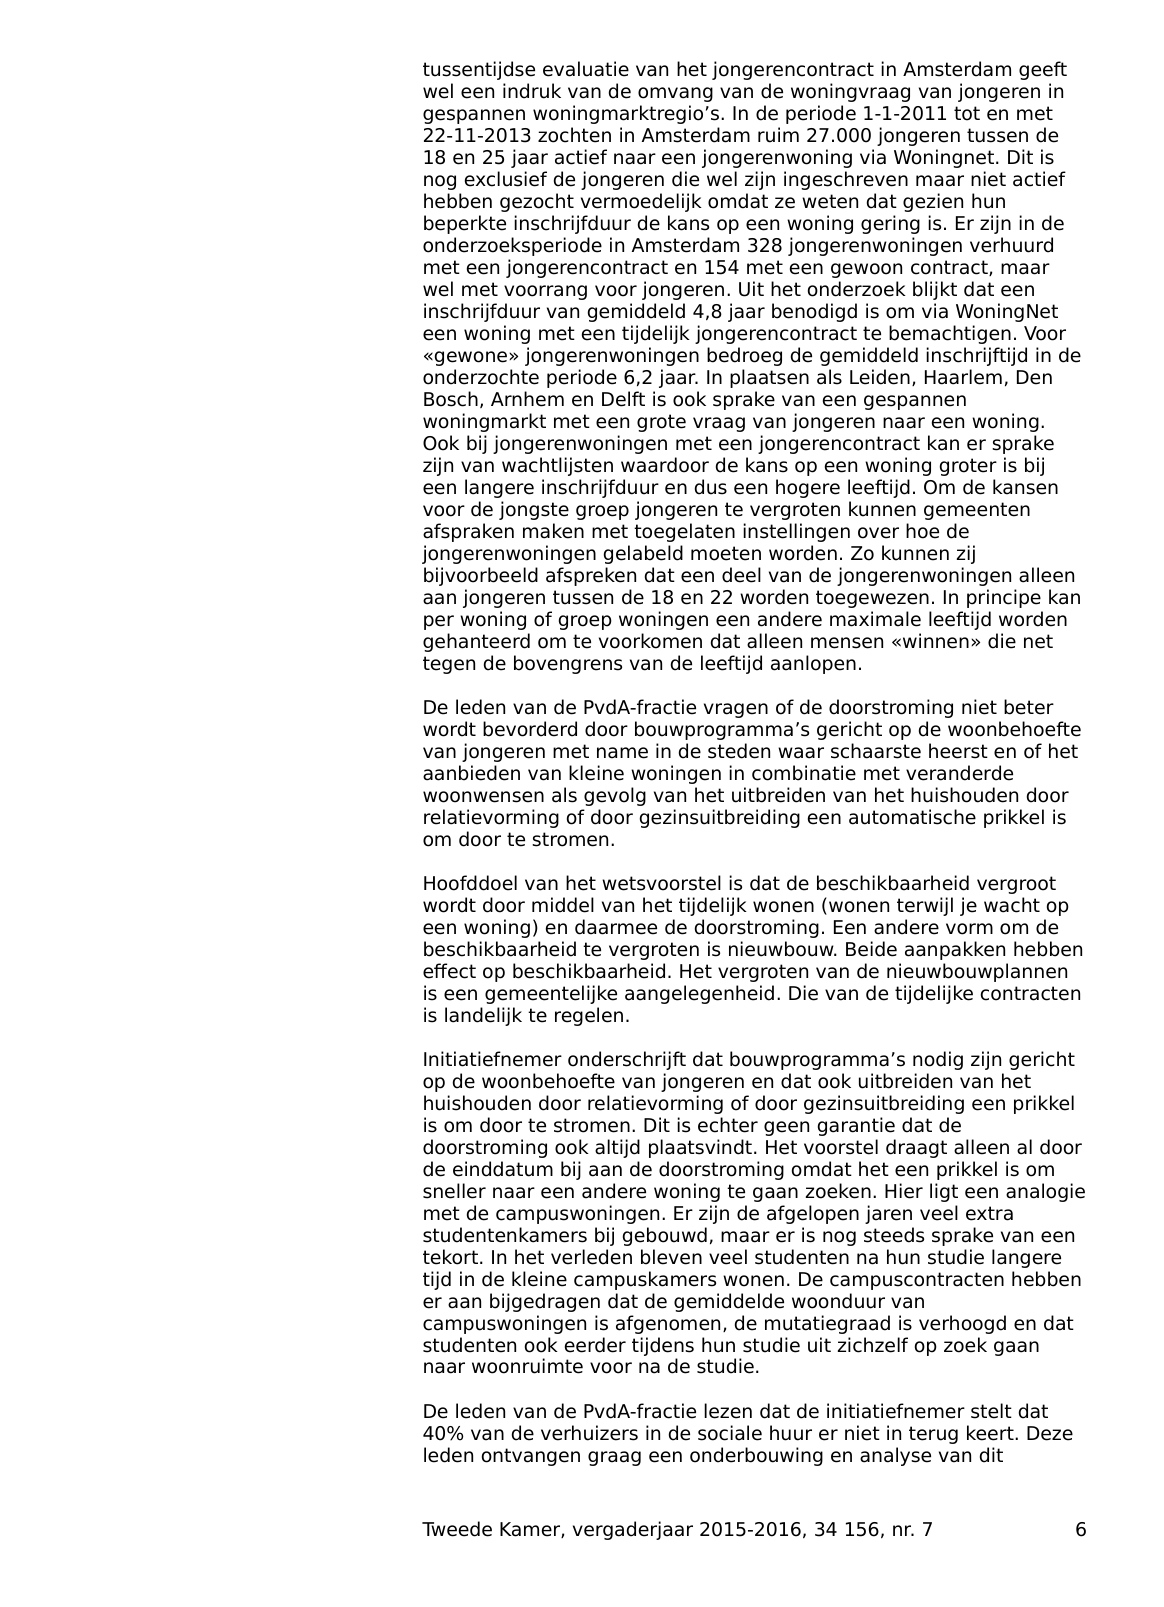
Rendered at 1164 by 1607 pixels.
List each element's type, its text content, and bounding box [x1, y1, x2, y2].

text De leden van de PvdA-fractie lezen dat de initiatiefnemer stelt dat 40% van de verhuizers in de sociale huur er niet in terug keert. Deze leden ontvangen graag een onderbouwing en analyse van dit [422, 1401, 1087, 1467]
text Hoofddoel van het wetsvoorstel is dat de beschikbaarheid vergroot wordt door middel van het tijdelijk wonen (wonen terwijl je wacht op een woning) en daarmee de doorstroming. Een andere vorm om de beschikbaarheid te vergroten is nieuwbouw. Beide aanpakken hebben effect op beschikbaarheid. Het vergroten van de nieuwbouwplannen is een gemeentelijke aangelegenheid. Die van de tijdelijke contracten is landelijk te regelen. [422, 873, 1087, 1027]
text Ook bij jongerenwoningen met een jongerencontract kan er sprake zijn van wachtlijsten waardoor de kans op een woning groter is bij een langere inschrijfduur en dus een hogere leeftijd. Om de kansen voor de jongste groep jongeren te vergroten kunnen gemeenten afspraken maken met toegelaten instellingen over hoe de jongerenwoningen gelabeld moeten worden. Zo kunnen zij bijvoorbeeld afspreken dat een deel van de jongerenwoningen alleen aan jongeren tussen de 18 en 22 worden toegewezen. In principe kan per woning of groep woningen een andere maximale leeftijd worden gehanteerd om te voorkomen dat alleen mensen «winnen» die net tegen de bovengrens van de leeftijd aanlopen. [422, 433, 1087, 674]
text tussentijdse evaluatie van het jongerencontract in Amsterdam geeft wel een indruk van de omvang van de woningvraag van jongeren in gespannen woningmarktregio’s. In de periode 1-1-2011 tot en met 22-11-2013 zochten in Amsterdam ruim 27.000 jongeren tussen de 18 en 25 jaar actief naar een jongerenwoning via Woningnet. Dit is nog exclusief de jongeren die wel zijn ingeschreven maar niet actief hebben gezocht vermoedelijk omdat ze weten dat gezien hun beperkte inschrijfduur de kans op een woning gering is. Er zijn in de onderzoeksperiode in Amsterdam 328 jongerenwoningen verhuurd met een jongerencontract en 154 met een gewoon contract, maar wel met voorrang voor jongeren. Uit het onderzoek blijkt dat een inschrijfduur van gemiddeld 4,8 jaar benodigd is om via WoningNet een woning met een tijdelijk jongerencontract te bemachtigen. Voor «gewone» jongerenwoningen bedroeg de gemiddeld inschrijftijd in de onderzochte periode 6,2 jaar. In plaatsen als Leiden, Haarlem, Den Bosch, Arnhem en Delft is ook sprake van een gespannen woningmarkt met een grote vraag van jongeren naar een woning. [422, 59, 1087, 433]
text De leden van de PvdA-fractie vragen of de doorstroming niet beter wordt bevorderd door bouwprogramma’s gericht op de woonbehoefte van jongeren met name in de steden waar schaarste heerst en of het aanbieden van kleine woningen in combinatie met veranderde woonwensen als gevolg van het uitbreiden van het huishouden door relatievorming of door gezinsuitbreiding een automatische prikkel is om door te stromen. [422, 697, 1087, 851]
text Initiatiefnemer onderschrijft dat bouwprogramma’s nodig zijn gericht op de woonbehoefte van jongeren en dat ook uitbreiden van het huishouden door relatievorming of door gezinsuitbreiding een prikkel is om door te stromen. Dit is echter geen garantie dat de doorstroming ook altijd plaatsvindt. Het voorstel draagt alleen al door de einddatum bij aan de doorstroming omdat het een prikkel is om sneller naar een andere woning te gaan zoeken. Hier ligt een analogie met de campuswoningen. Er zijn de afgelopen jaren veel extra studentenkamers bij gebouwd, maar er is nog steeds sprake van een tekort. In het verleden bleven veel studenten na hun studie langere tijd in de kleine campuskamers wonen. De campuscontracten hebben er aan bijgedragen dat de gemiddelde woonduur van campuswoningen is afgenomen, de mutatiegraad is verhoogd en dat studenten ook eerder tijdens hun studie uit zichzelf op zoek gaan naar woonruimte voor na de studie. [422, 1049, 1087, 1378]
